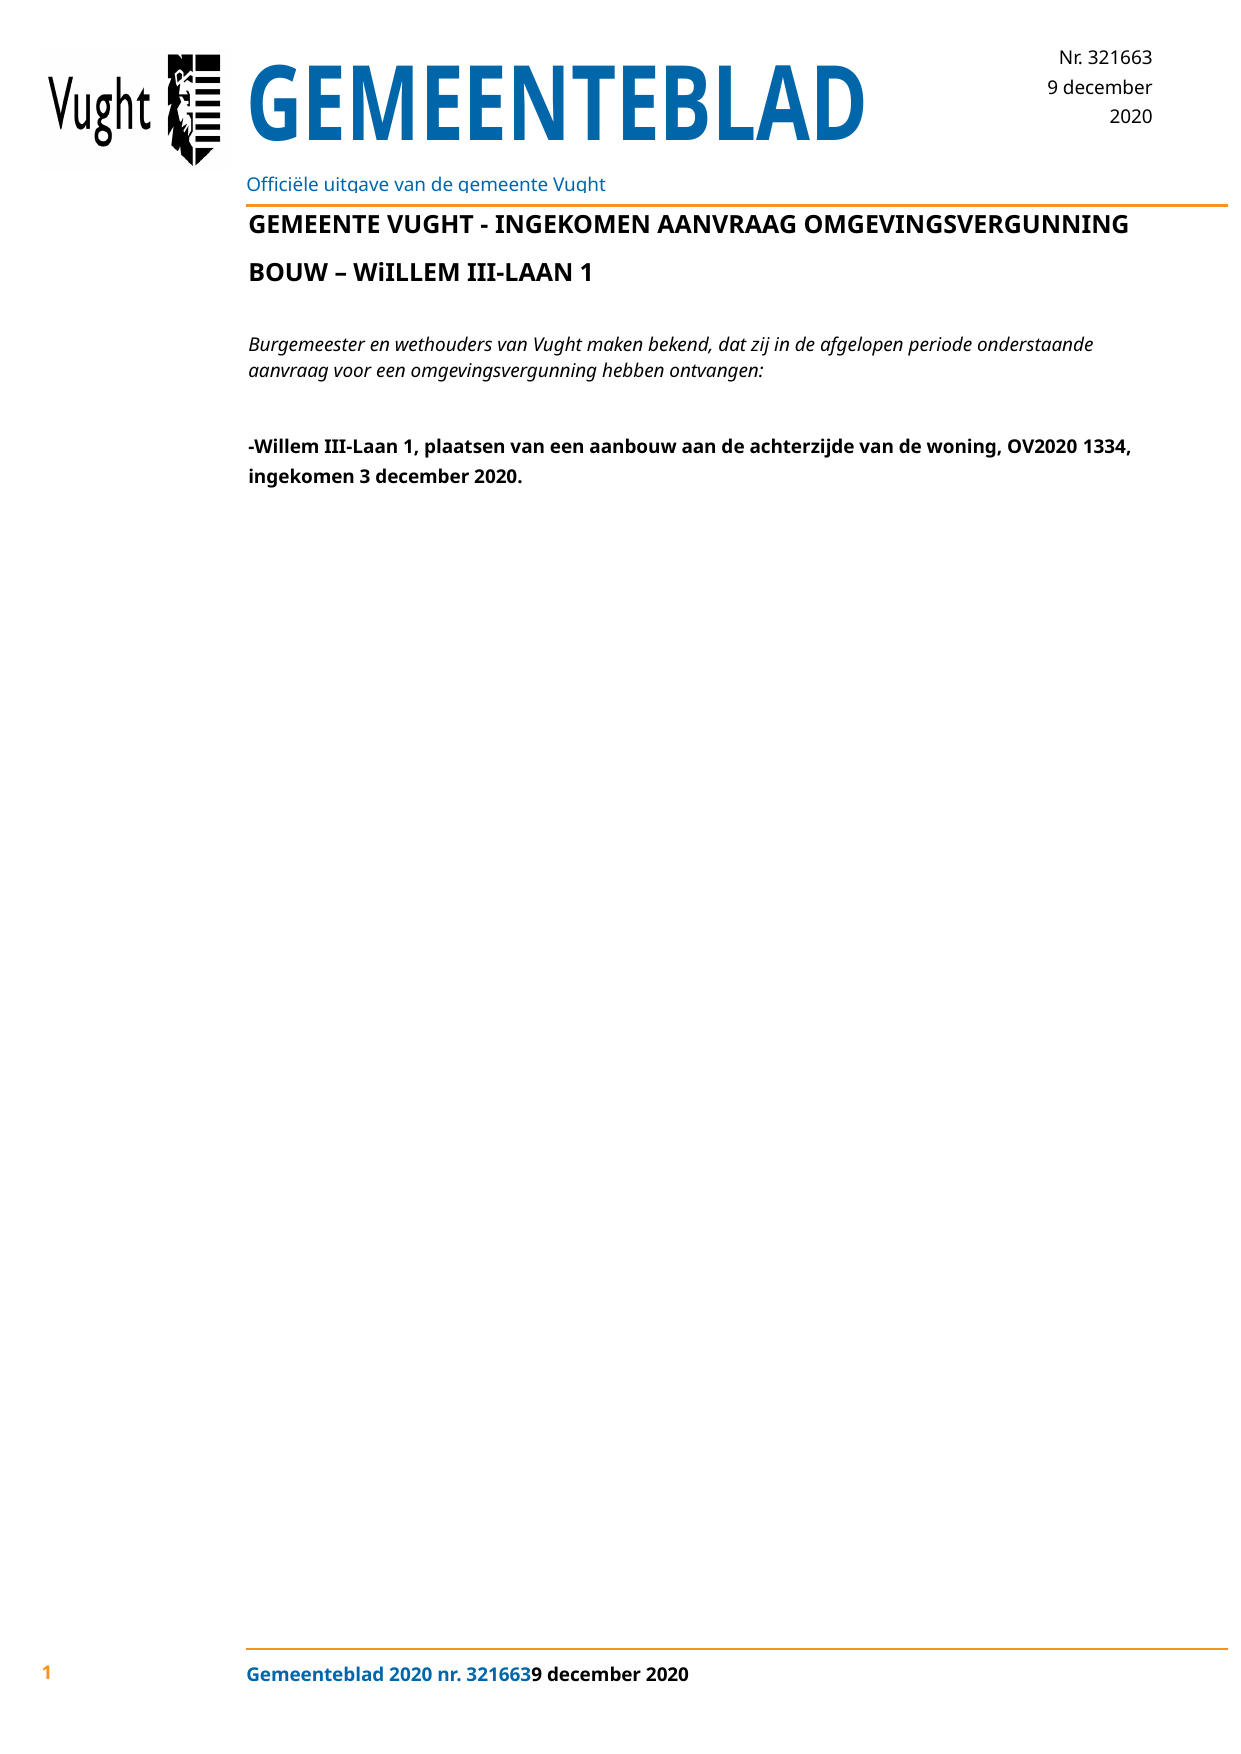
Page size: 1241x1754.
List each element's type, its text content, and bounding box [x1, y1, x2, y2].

picture [41, 47, 231, 172]
text -Willem III-Laan 1, plaatsen van een aanbouw aan de achterzijde van de woning, OV2020 1334, ingekomen 3 december 2020. [248, 433, 1152, 489]
text Burgemeester en wethouders van Vught maken bekend, dat zij in de afgelopen periode onderstaande aanvraag voor een omgevingsvergunning hebben ontvangen: [248, 331, 1152, 383]
text GEMEENTE VUGHT - INGEKOMEN AANVRAAG OMGEVINGSVERGUNNING BOUW – WiILLEM III-LAAN 1 [248, 207, 1152, 288]
